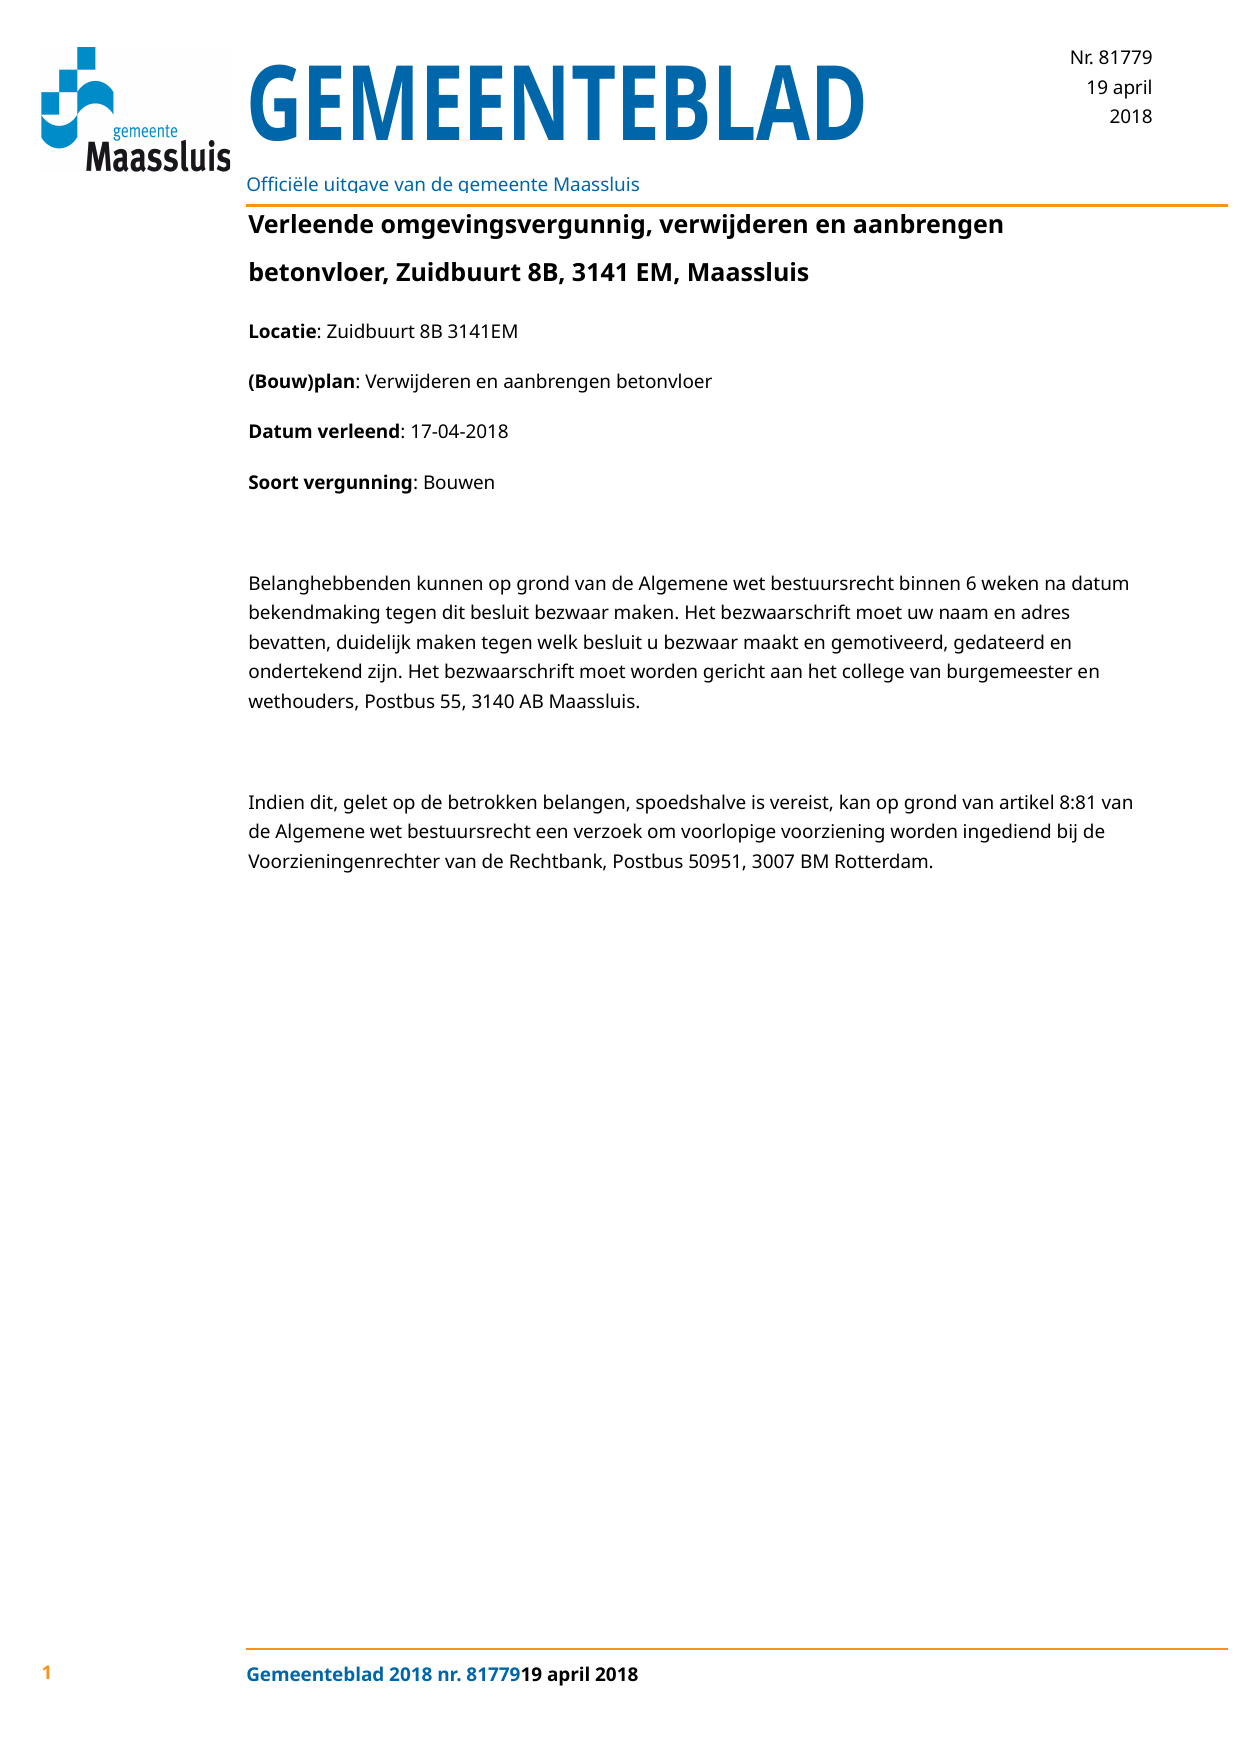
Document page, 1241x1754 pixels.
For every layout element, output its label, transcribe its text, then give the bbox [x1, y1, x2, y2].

text Datum verleend: 17-04-2018 [248, 419, 1152, 444]
text Belanghebbenden kunnen op grond van de Algemene wet bestuursrecht binnen 6 weken na datum bekendmaking tegen dit besluit bezwaar maken. Het bezwaarschrift moet uw naam en adres bevatten, duidelijk maken tegen welk besluit u bezwaar maakt en gemotiveerd, gedateerd en ondertekend zijn. Het bezwaarschrift moet worden gericht aan het college van burgemeester en wethouders, Postbus 55, 3140 AB Maassluis. [248, 570, 1152, 714]
text Verleende omgevingsvergunnig, verwijderen en aanbrengen betonvloer, Zuidbuurt 8B, 3141 EM, Maassluis [248, 207, 1152, 288]
picture [41, 47, 231, 172]
text Locatie: Zuidbuurt 8B 3141EM [248, 318, 1152, 344]
text (Bouw)plan: Verwijderen en aanbrengen betonvloer [248, 368, 1152, 394]
text Indien dit, gelet op de betrokken belangen, spoedshalve is vereist, kan op grond van artikel 8:81 van de Algemene wet bestuursrecht een verzoek om voorlopige voorziening worden ingediend bij de Voorzieningenrechter van de Rechtbank, Postbus 50951, 3007 BM Rotterdam. [248, 789, 1152, 874]
text Soort vergunning: Bouwen [248, 469, 1152, 495]
picture [41, 47, 77, 92]
